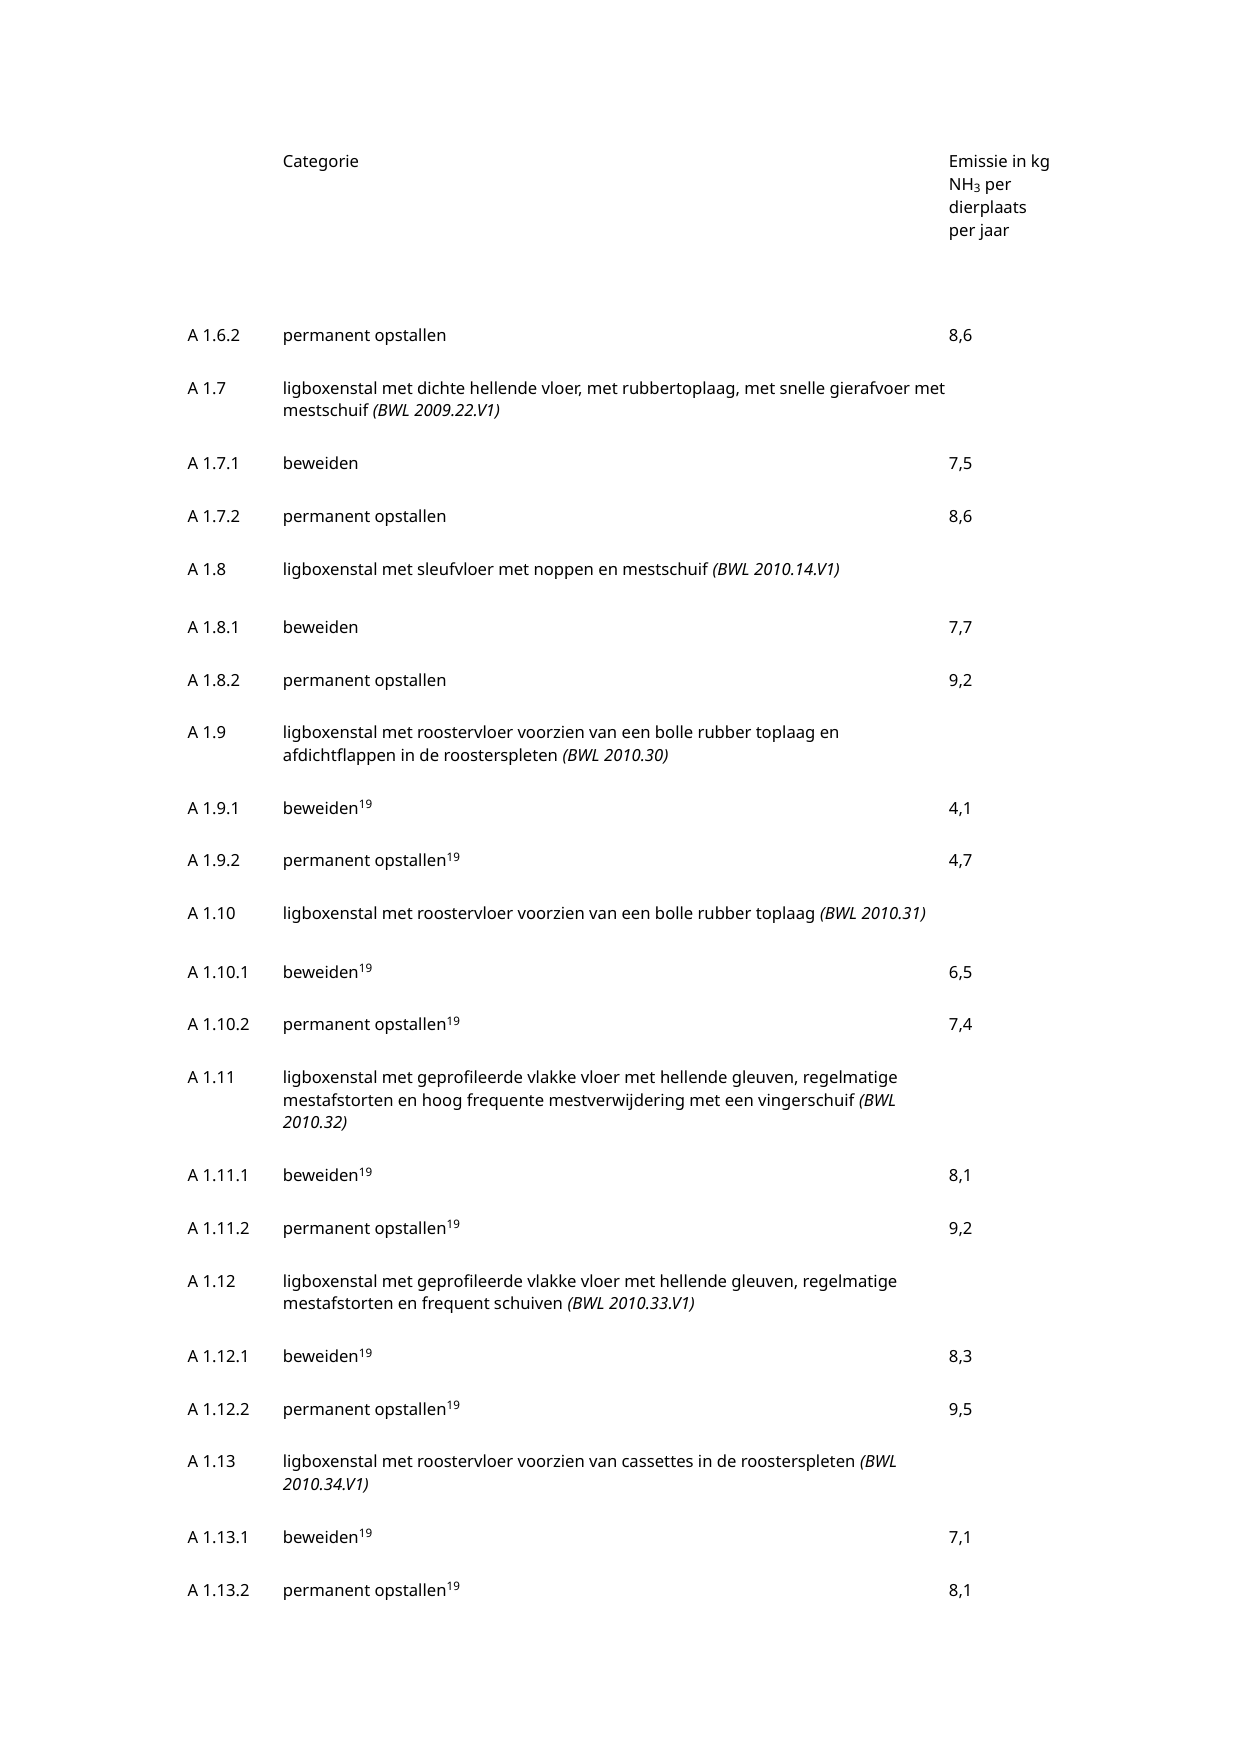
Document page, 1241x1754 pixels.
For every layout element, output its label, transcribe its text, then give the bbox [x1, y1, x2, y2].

table_cell A 1.7.2 [188, 504, 283, 557]
table_cell ligboxenstal met roostervloer voorzien van een bolle rubber toplaag (BWL 2010.31) [283, 902, 949, 960]
table_cell [949, 1269, 1053, 1344]
table_cell 8,6 [949, 324, 1053, 376]
table_cell permanent opstallen [283, 504, 949, 557]
table_cell A 1.10 [188, 902, 283, 960]
table_cell ligboxenstal met sleufvloer met noppen en mestschuif (BWL 2010.14.V1) [283, 557, 949, 616]
table_cell permanent opstallen19 [283, 1397, 949, 1450]
table_cell [949, 557, 1053, 616]
table_cell 6,5 [949, 960, 1053, 1013]
table_cell permanent opstallen [283, 668, 949, 721]
table_cell 7,7 [949, 616, 1053, 668]
table_cell beweiden19 [283, 1164, 949, 1216]
table_cell permanent opstallen19 [283, 1216, 949, 1269]
table_cell 8,1 [949, 1578, 1053, 1601]
table_cell A 1.12 [188, 1269, 283, 1344]
table_cell A 1.8 [188, 557, 283, 616]
table_cell permanent opstallen19 [283, 1578, 949, 1601]
table_cell beweiden [283, 452, 949, 504]
table_cell A 1.11.1 [188, 1164, 283, 1216]
table_cell 8,1 [949, 1164, 1053, 1216]
table_cell A 1.10.2 [188, 1013, 283, 1066]
table_cell A 1.8.2 [188, 668, 283, 721]
table_cell beweiden19 [283, 1345, 949, 1397]
table_cell ligboxenstal met geprofileerde vlakke vloer met hellende gleuven, regelmatige mestafstorten en frequent schuiven (BWL 2010.33.V1) [283, 1269, 949, 1344]
table_cell A 1.7.1 [188, 452, 283, 504]
table_cell ligboxenstal met roostervloer voorzien van cassettes in de roosterspleten (BWL 2010.34.V1) [283, 1450, 949, 1525]
table_cell 4,7 [949, 849, 1053, 902]
table_cell 4,1 [949, 796, 1053, 849]
table_cell A 1.10.1 [188, 960, 283, 1013]
table_cell beweiden19 [283, 960, 949, 1013]
table_cell permanent opstallen19 [283, 1013, 949, 1066]
table_cell 9,2 [949, 668, 1053, 721]
table_header Categorie [283, 150, 949, 271]
table_cell beweiden [283, 616, 949, 668]
table_cell A 1.12.2 [188, 1397, 283, 1450]
table_cell permanent opstallen [283, 324, 949, 376]
table_cell 9,5 [949, 1397, 1053, 1450]
table_cell [949, 1066, 1053, 1164]
table_cell [949, 1450, 1053, 1525]
table_cell A 1.11 [188, 1066, 283, 1164]
table_cell A 1.6.2 [188, 324, 283, 376]
table_cell A 1.13.1 [188, 1525, 283, 1578]
table_cell A 1.9 [188, 721, 283, 796]
table_cell permanent opstallen19 [283, 849, 949, 902]
table_cell 7,5 [949, 452, 1053, 504]
table_cell A 1.13 [188, 1450, 283, 1525]
table_header [188, 150, 283, 271]
table_cell beweiden19 [283, 796, 949, 849]
table_cell A 1.13.2 [188, 1578, 283, 1601]
table_cell 8,6 [949, 504, 1053, 557]
table_cell A 1.9.2 [188, 849, 283, 902]
table_cell [949, 376, 1053, 452]
table_cell 9,2 [949, 1216, 1053, 1269]
table_cell ligboxenstal met dichte hellende vloer, met rubbertoplaag, met snelle gierafvoer met mestschuif (BWL 2009.22.V1) [283, 376, 949, 452]
table_cell [949, 271, 1053, 323]
table_cell beweiden19 [283, 1525, 949, 1578]
table_cell [188, 271, 283, 323]
table_cell A 1.12.1 [188, 1345, 283, 1397]
table_cell A 1.8.1 [188, 616, 283, 668]
table_cell A 1.9.1 [188, 796, 283, 849]
table_cell 7,4 [949, 1013, 1053, 1066]
table_cell ligboxenstal met roostervloer voorzien van een bolle rubber toplaag en afdichtflappen in de roosterspleten (BWL 2010.30) [283, 721, 949, 796]
table_cell ligboxenstal met geprofileerde vlakke vloer met hellende gleuven, regelmatige mestafstorten en hoog frequente mestverwijdering met een vingerschuif (BWL 2010.32) [283, 1066, 949, 1164]
table_cell A 1.11.2 [188, 1216, 283, 1269]
table_cell 7,1 [949, 1525, 1053, 1578]
table_header Emissie in kg NH3 per dierplaats per jaar [949, 150, 1053, 271]
table_cell A 1.7 [188, 376, 283, 452]
table_cell [949, 902, 1053, 960]
table_cell [949, 721, 1053, 796]
table_cell [283, 271, 949, 323]
table_cell 8,3 [949, 1345, 1053, 1397]
